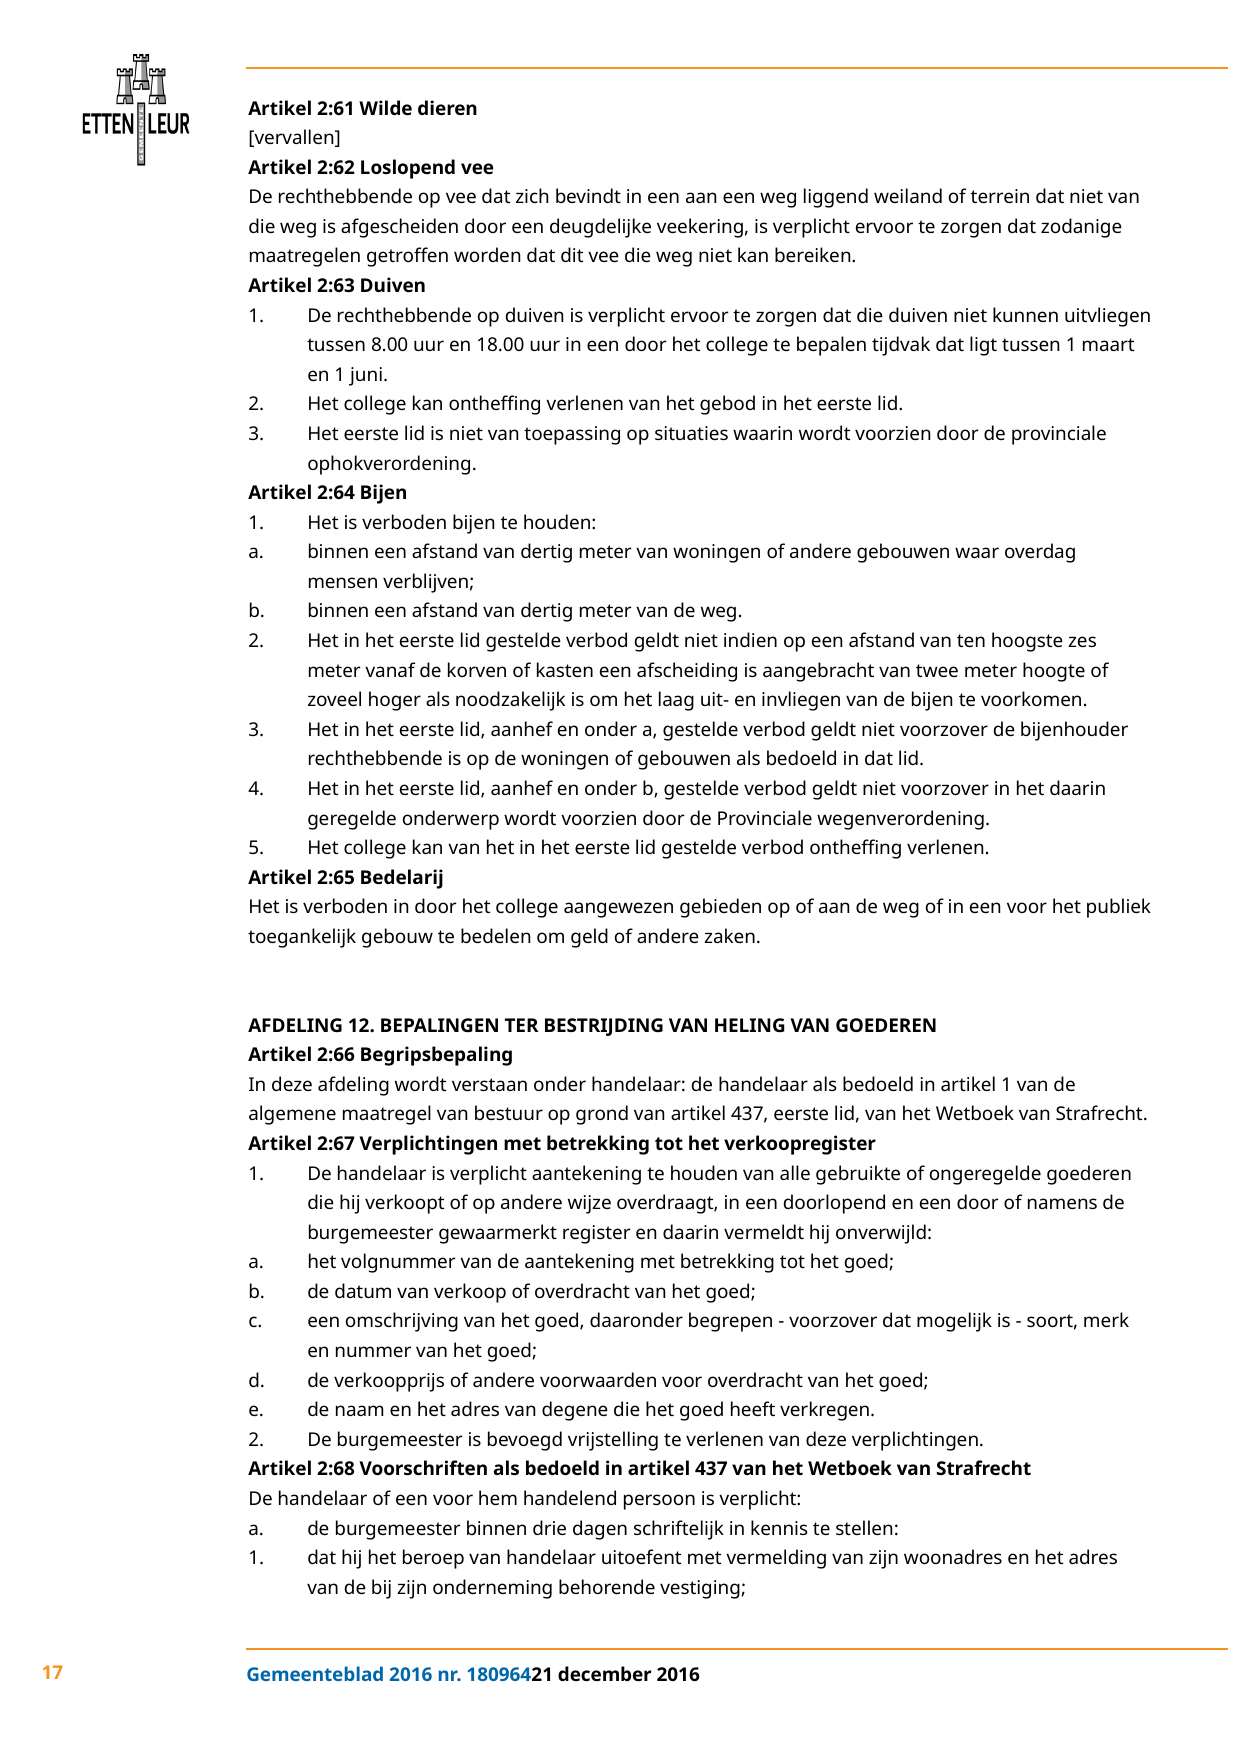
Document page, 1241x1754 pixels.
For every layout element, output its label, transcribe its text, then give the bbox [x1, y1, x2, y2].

list Het eerste lid is niet van toepassing op situaties waarin wordt voorzien door de provinciale ophokverordening. [248, 420, 1152, 476]
text Artikel 2:64 Bijen [248, 479, 1152, 505]
list Het college kan van het in het eerste lid gestelde verbod ontheffing verlenen. [248, 834, 1152, 860]
list de verkoopprijs of andere voorwaarden voor overdracht van het goed; [248, 1367, 1152, 1393]
text Artikel 2:62 Loslopend vee [248, 154, 1152, 180]
list Het college kan ontheffing verlenen van het gebod in het eerste lid. [248, 391, 1152, 416]
text Artikel 2:68 Voorschriften als bedoeld in artikel 437 van het Wetboek van Strafrecht [248, 1456, 1152, 1481]
list Het is verboden bijen te houden: [248, 509, 1152, 535]
list De rechthebbende op duiven is verplicht ervoor te zorgen dat die duiven niet kunnen uitvliegen tussen 8.00 uur en 18.00 uur in een door het college te bepalen tijdvak dat ligt tussen 1 maart en 1 juni. [248, 302, 1152, 387]
text Artikel 2:66 Begripsbepaling [248, 1041, 1152, 1067]
list de burgemeester binnen drie dagen schriftelijk in kennis te stellen: [248, 1515, 1152, 1541]
list dat hij het beroep van handelaar uitoefent met vermelding van zijn woonadres en het adres van de bij zijn onderneming behorende vestiging; [248, 1544, 1152, 1600]
text Het is verboden in door het college aangewezen gebieden op of aan de weg of in een voor het publiek toegankelijk gebouw te bedelen om geld of andere zaken. [248, 893, 1152, 949]
list binnen een afstand van dertig meter van de weg. [248, 598, 1152, 623]
text In deze afdeling wordt verstaan onder handelaar: de handelaar als bedoeld in artikel 1 van de algemene maatregel van bestuur op grond van artikel 437, eerste lid, van het Wetboek van Strafrecht. [248, 1071, 1152, 1126]
text AFDELING 12. BEPALINGEN TER BESTRIJDING VAN HELING VAN GOEDEREN [248, 1012, 1152, 1038]
list een omschrijving van het goed, daaronder begrepen - voorzover dat mogelijk is - soort, merk en nummer van het goed; [248, 1308, 1152, 1363]
picture [41, 47, 231, 172]
text Artikel 2:65 Bedelarij [248, 864, 1152, 890]
text [vervallen] [248, 124, 1152, 150]
list de naam en het adres van degene die het goed heeft verkregen. [248, 1396, 1152, 1422]
list Het in het eerste lid, aanhef en onder b, gestelde verbod geldt niet voorzover in het daarin geregelde onderwerp wordt voorzien door de Provinciale wegenverordening. [248, 775, 1152, 831]
list Het in het eerste lid gestelde verbod geldt niet indien op een afstand van ten hoogste zes meter vanaf de korven of kasten een afscheiding is aangebracht van twee meter hoogte of zoveel hoger als noodzakelijk is om het laag uit- en invliegen van de bijen te voorkomen. [248, 627, 1152, 712]
list De burgemeester is bevoegd vrijstelling te verlenen van deze verplichtingen. [248, 1426, 1152, 1452]
list de datum van verkoop of overdracht van het goed; [248, 1278, 1152, 1304]
text De handelaar of een voor hem handelend persoon is verplicht: [248, 1485, 1152, 1511]
list De handelaar is verplicht aantekening te houden van alle gebruikte of ongeregelde goederen die hij verkoopt of op andere wijze overdraagt, in een doorlopend en een door of namens de burgemeester gewaarmerkt register en daarin vermeldt hij onverwijld: [248, 1160, 1152, 1245]
text Artikel 2:67 Verplichtingen met betrekking tot het verkoopregister [248, 1130, 1152, 1156]
list Het in het eerste lid, aanhef en onder a, gestelde verbod geldt niet voorzover de bijenhouder rechthebbende is op de woningen of gebouwen als bedoeld in dat lid. [248, 716, 1152, 771]
list het volgnummer van de aantekening met betrekking tot het goed; [248, 1248, 1152, 1274]
list binnen een afstand van dertig meter van woningen of andere gebouwen waar overdag mensen verblijven; [248, 538, 1152, 594]
text Artikel 2:63 Duiven [248, 272, 1152, 298]
text Artikel 2:61 Wilde dieren [248, 95, 1152, 121]
text De rechthebbende op vee dat zich bevindt in een aan een weg liggend weiland of terrein dat niet van die weg is afgescheiden door een deugdelijke veekering, is verplicht ervoor te zorgen dat zodanige maatregelen getroffen worden dat dit vee die weg niet kan bereiken. [248, 183, 1152, 268]
